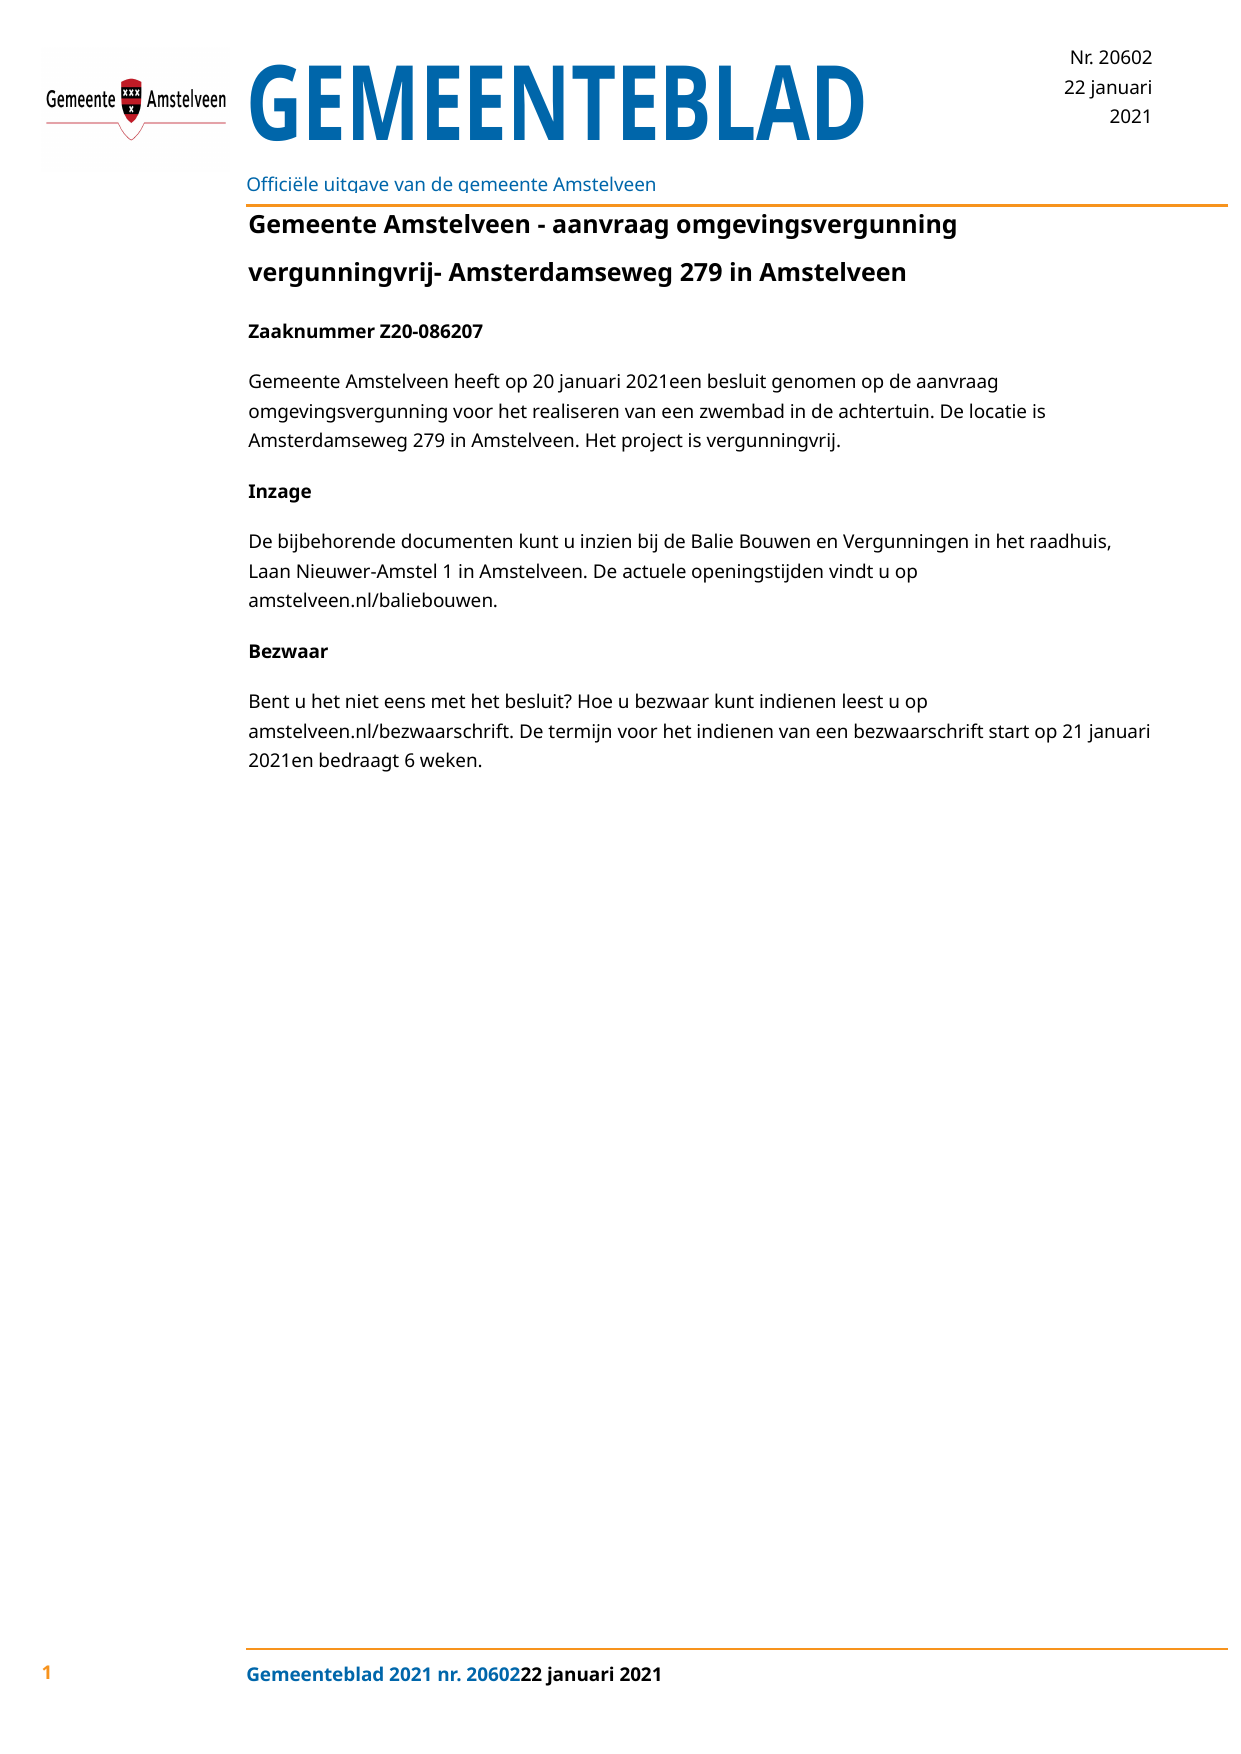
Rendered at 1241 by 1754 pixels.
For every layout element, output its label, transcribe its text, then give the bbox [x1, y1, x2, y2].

text Inzage [248, 478, 1152, 504]
picture [41, 47, 231, 172]
text Bezwaar [248, 638, 1152, 664]
text Bent u het niet eens met het besluit? Hoe u bezwaar kunt indienen leest u op amstelveen.nl/bezwaarschrift. De termijn voor het indienen van een bezwaarschrift start op 21 januari 2021en bedraagt 6 weken. [248, 688, 1152, 773]
text Gemeente Amstelveen - aanvraag omgevingsvergunning vergunningvrij- Amsterdamseweg 279 in Amstelveen [248, 207, 1152, 288]
text Zaaknummer Z20-086207 [248, 318, 1152, 344]
text Gemeente Amstelveen heeft op 20 januari 2021een besluit genomen op de aanvraag omgevingsvergunning voor het realiseren van een zwembad in de achtertuin. De locatie is Amsterdamseweg 279 in Amstelveen. Het project is vergunningvrij. [248, 368, 1152, 453]
text De bijbehorende documenten kunt u inzien bij de Balie Bouwen en Vergunningen in het raadhuis, Laan Nieuwer-Amstel 1 in Amstelveen. De actuele openingstijden vindt u op amstelveen.nl/baliebouwen. [248, 528, 1152, 613]
